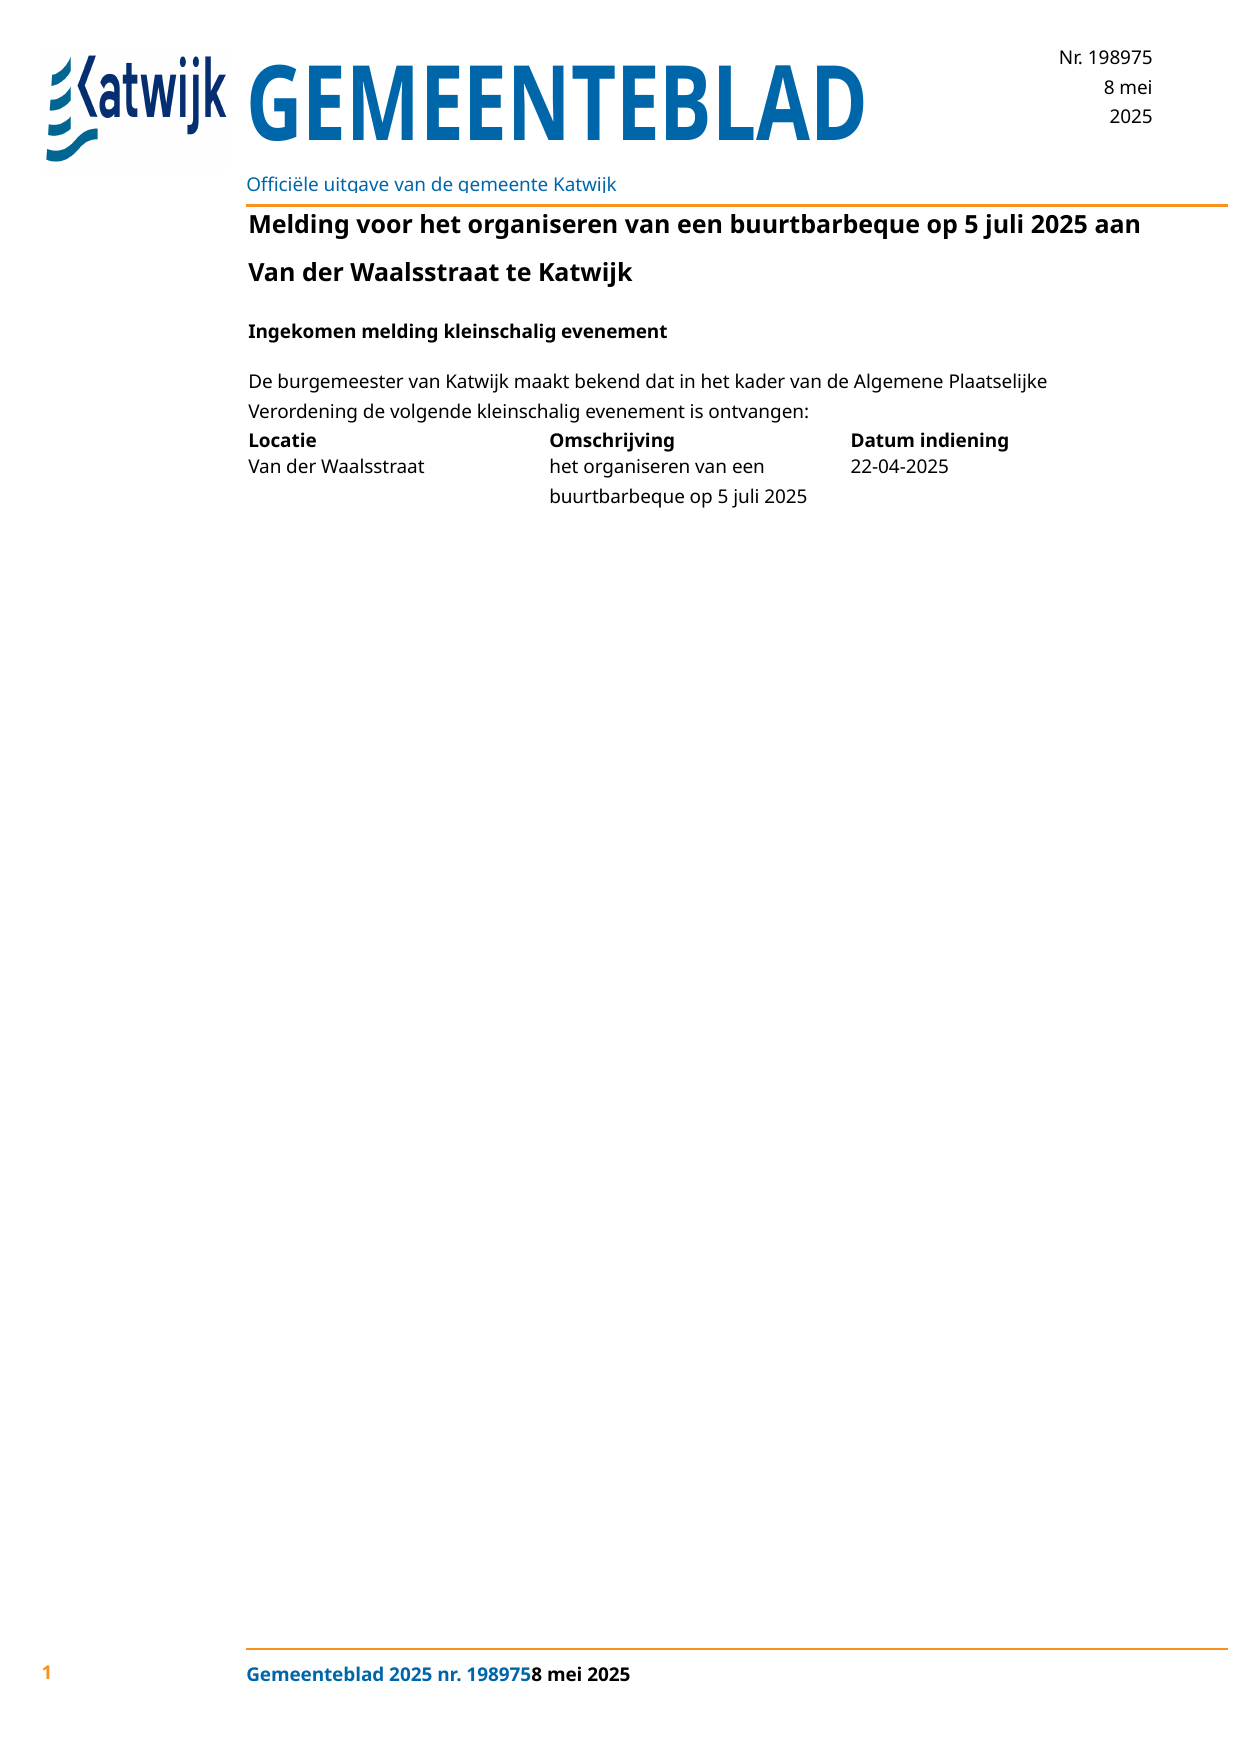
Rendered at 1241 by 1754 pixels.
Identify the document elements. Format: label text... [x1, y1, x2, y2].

table_header Omschrijving [549, 428, 850, 453]
table_cell Van der Waalsstraat [248, 453, 549, 509]
text De burgemeester van Katwijk maakt bekend dat in het kader van de Algemene Plaatselijke Verordening de volgende kleinschalig evenement is ontvangen: [248, 368, 1152, 424]
picture [41, 47, 231, 172]
table_header Datum indiening [850, 428, 1152, 453]
table_cell het organiseren van een buurtbarbeque op 5 juli 2025 [549, 453, 850, 509]
table_header Locatie [248, 428, 549, 453]
text Melding voor het organiseren van een buurtbarbeque op 5 juli 2025 aan Van der Waalsstraat te Katwijk [248, 207, 1152, 288]
text Ingekomen melding kleinschalig evenement [248, 318, 1152, 344]
table_cell 22-04-2025 [850, 453, 1152, 509]
